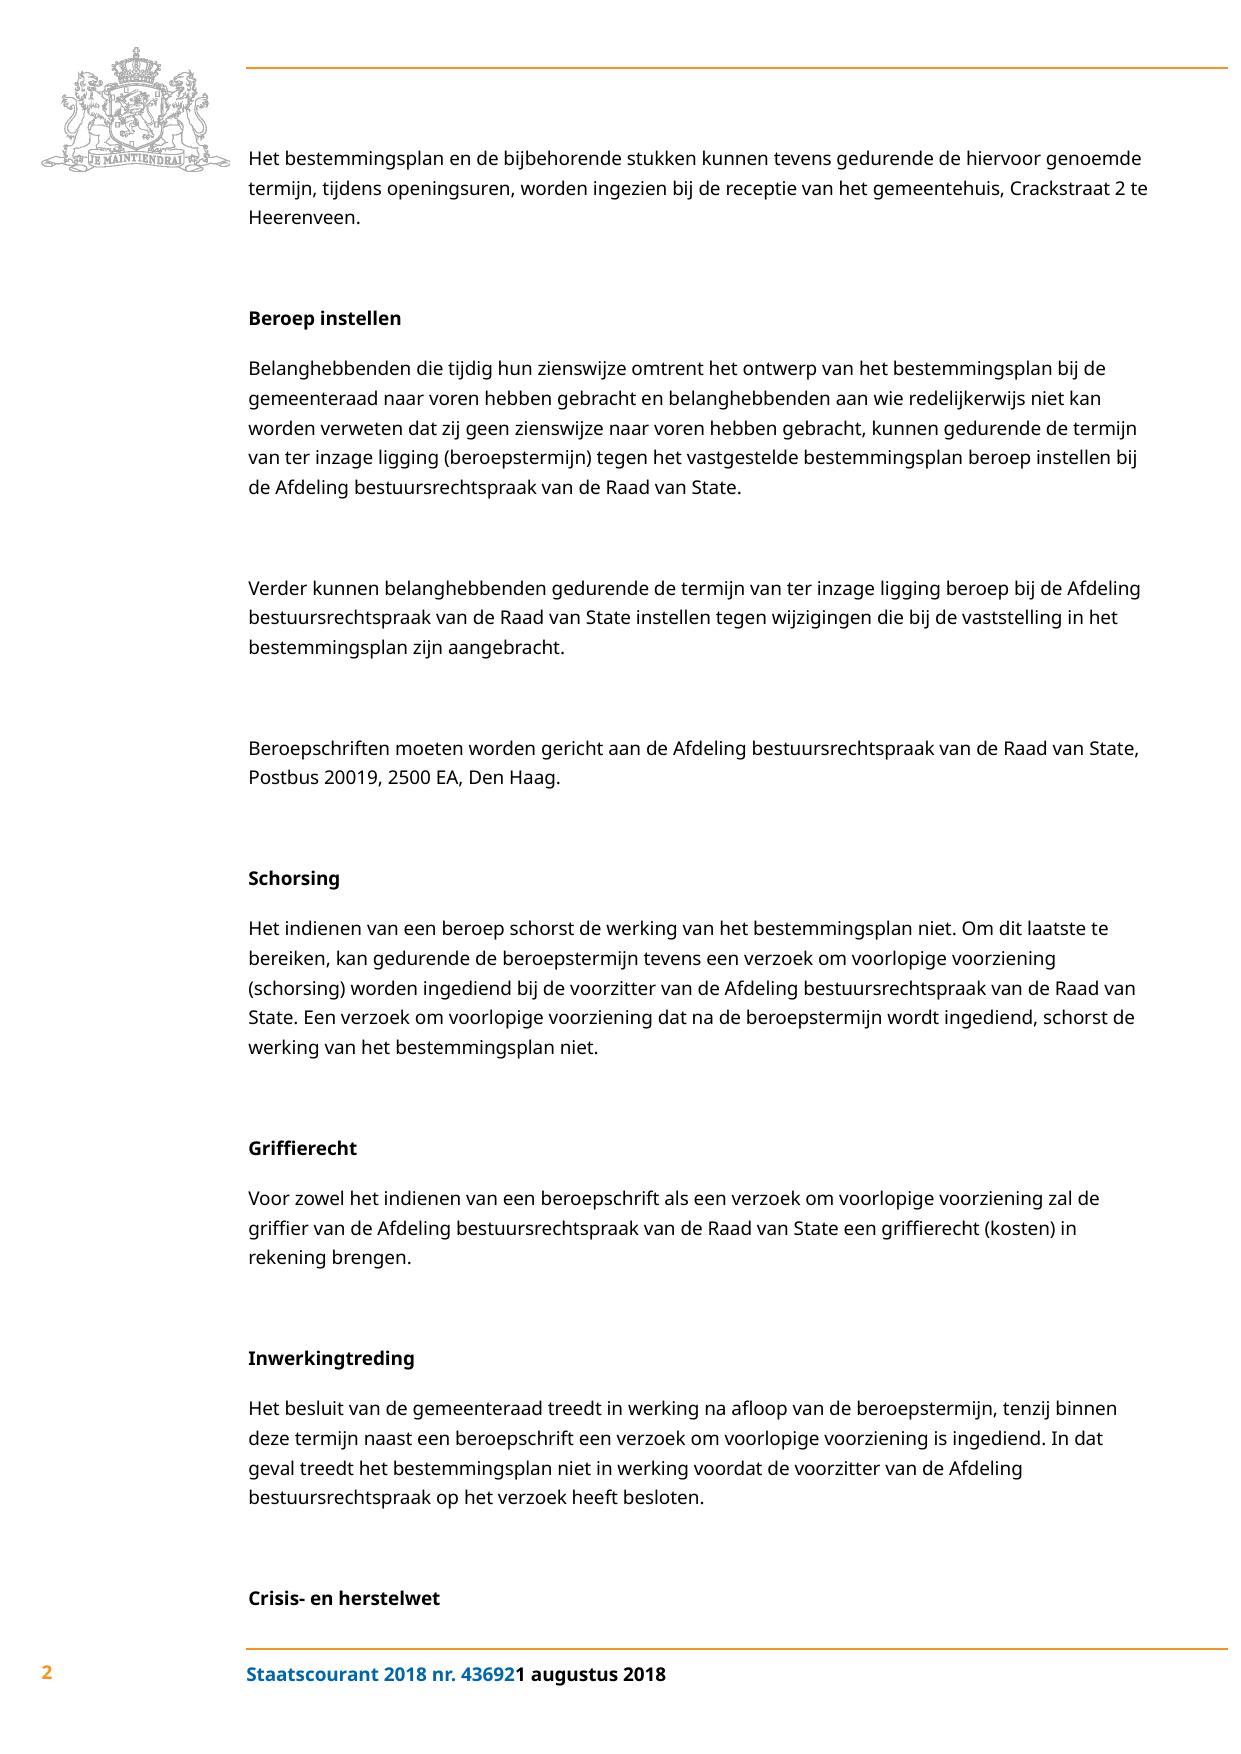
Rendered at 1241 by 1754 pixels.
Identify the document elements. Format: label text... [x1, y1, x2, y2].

text Het indienen van een beroep schorst de werking van het bestemmingsplan niet. Om dit laatste te bereiken, kan gedurende de beroepstermijn tevens een verzoek om voorlopige voorziening (schorsing) worden ingediend bij de voorzitter van de Afdeling bestuursrechtspraak van de Raad van State. Een verzoek om voorlopige voorziening dat na de beroepstermijn wordt ingediend, schorst de werking van het bestemmingsplan niet. [248, 916, 1152, 1060]
text Schorsing [248, 865, 1152, 891]
text Griffierecht [248, 1135, 1152, 1161]
text Crisis- en herstelwet [248, 1585, 1152, 1611]
text Verder kunnen belanghebbenden gedurende de termijn van ter inzage ligging beroep bij de Afdeling bestuursrechtspraak van de Raad van State instellen tegen wijzigingen die bij de vaststelling in het bestemmingsplan zijn aangebracht. [248, 575, 1152, 660]
text Beroep instellen [248, 305, 1152, 331]
text Belanghebbenden die tijdig hun zienswijze omtrent het ontwerp van het bestemmingsplan bij de gemeenteraad naar voren hebben gebracht en belanghebbenden aan wie redelijkerwijs niet kan worden verweten dat zij geen zienswijze naar voren hebben gebracht, kunnen gedurende de termijn van ter inzage ligging (beroepstermijn) tegen het vastgestelde bestemmingsplan beroep instellen bij de Afdeling bestuursrechtspraak van de Raad van State. [248, 356, 1152, 500]
text Het besluit van de gemeenteraad treedt in werking na afloop van de beroepstermijn, tenzij binnen deze termijn naast een beroepschrift een verzoek om voorlopige voorziening is ingediend. In dat geval treedt het bestemmingsplan niet in werking voordat de voorzitter van de Afdeling bestuursrechtspraak op het verzoek heeft besloten. [248, 1396, 1152, 1510]
text Inwerkingtreding [248, 1345, 1152, 1371]
text Beroepschriften moeten worden gericht aan de Afdeling bestuursrechtspraak van de Raad van State, Postbus 20019, 2500 EA, Den Haag. [248, 735, 1152, 790]
picture [41, 47, 231, 172]
text Voor zowel het indienen van een beroepschrift als een verzoek om voorlopige voorziening zal de griffier van de Afdeling bestuursrechtspraak van de Raad van State een griffierecht (kosten) in rekening brengen. [248, 1185, 1152, 1270]
text Het bestemmingsplan en de bijbehorende stukken kunnen tevens gedurende de hiervoor genoemde termijn, tijdens openingsuren, worden ingezien bij de receptie van het gemeentehuis, Crackstraat 2 te Heerenveen. [248, 145, 1152, 230]
